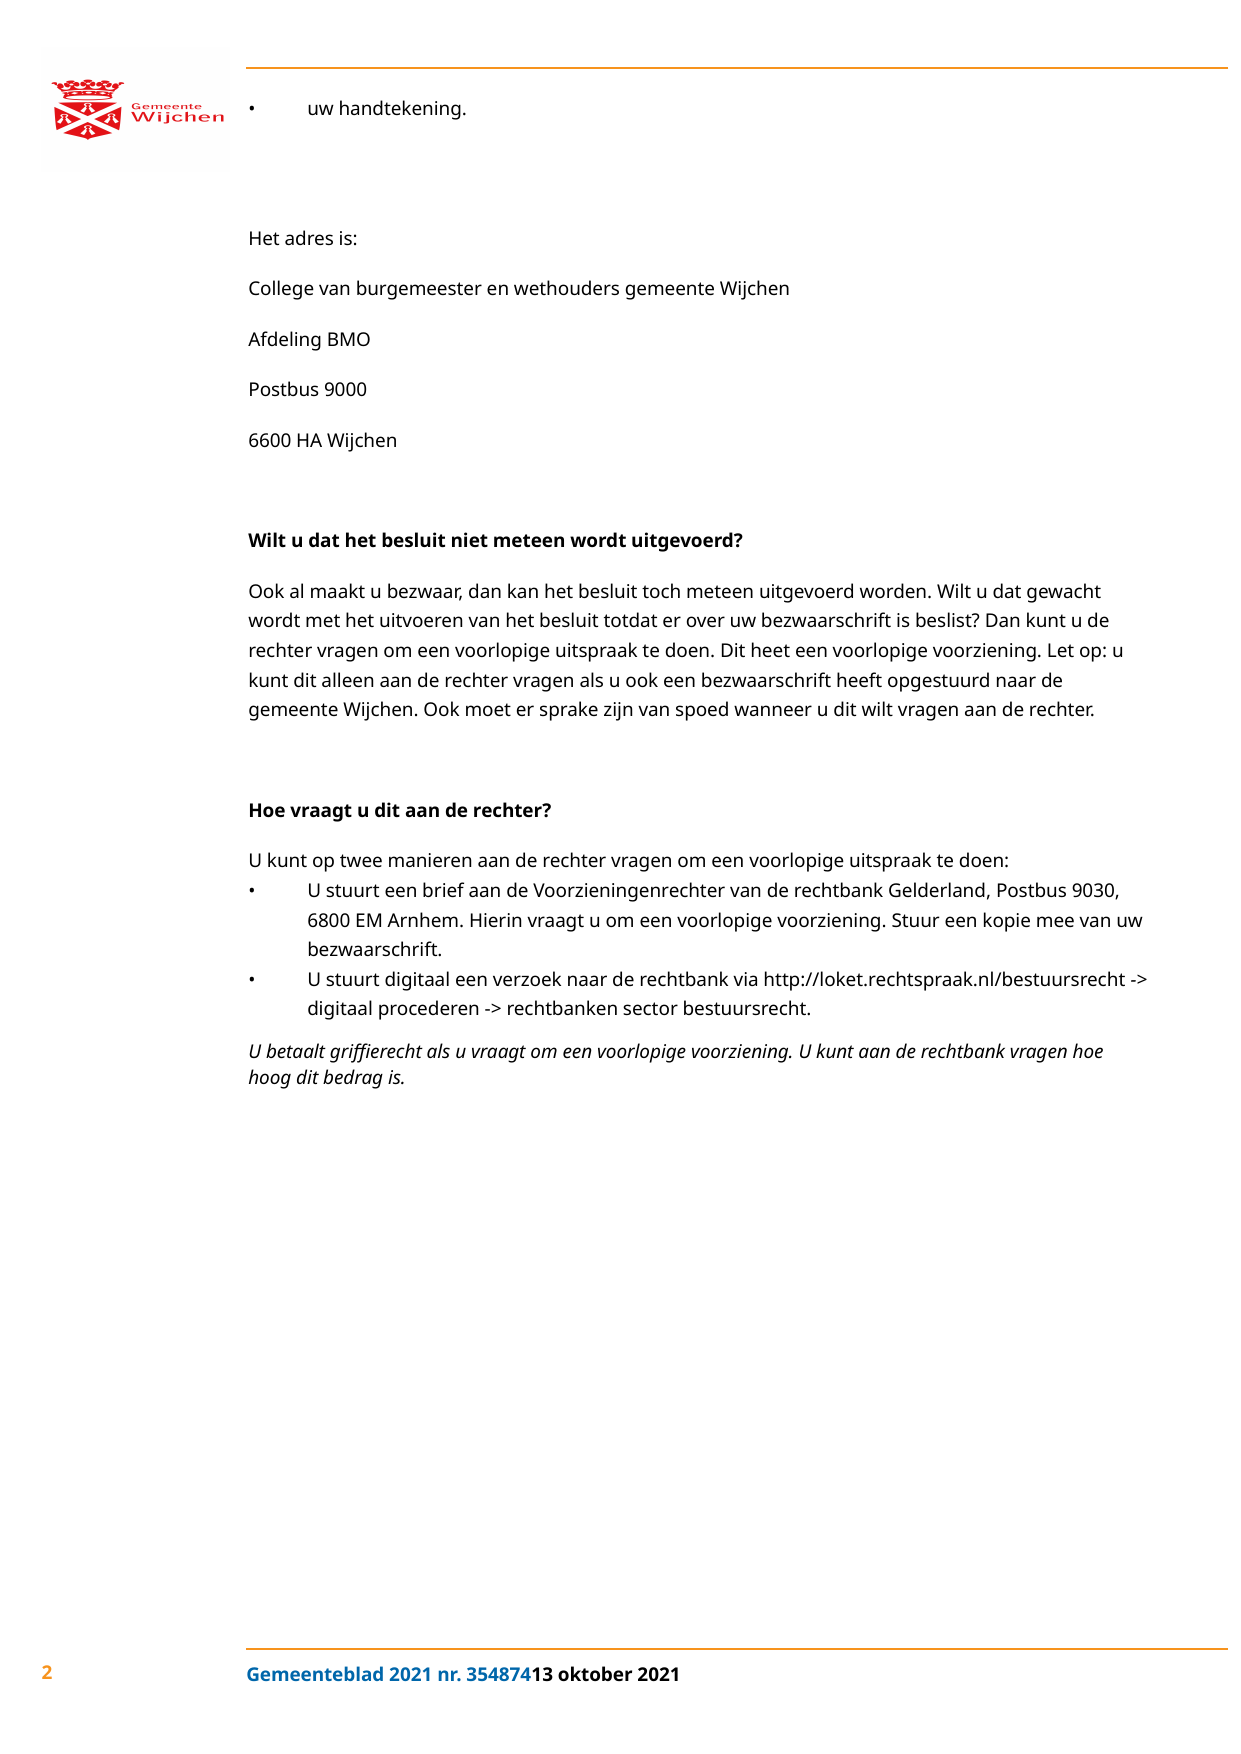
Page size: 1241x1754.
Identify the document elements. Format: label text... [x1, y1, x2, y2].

text 6600 HA Wijchen [248, 427, 1152, 453]
list uw handtekening. [248, 95, 1152, 121]
text U kunt op twee manieren aan de rechter vragen om een voorlopige uitspraak te doen: [248, 848, 1152, 873]
picture [41, 47, 231, 172]
text College van burgemeester en wethouders gemeente Wijchen [248, 276, 1152, 301]
text U betaalt griffierecht als u vraagt om een voorlopige voorziening. U kunt aan de rechtbank vragen hoe hoog dit bedrag is. [248, 1039, 1152, 1090]
text Wilt u dat het besluit niet meteen wordt uitgevoerd? [248, 528, 1152, 553]
text Afdeling BMO [248, 326, 1152, 352]
list U stuurt digitaal een verzoek naar de rechtbank via http://loket.rechtspraak.nl/bestuursrecht -> digitaal procederen -> rechtbanken sector bestuursrecht. [248, 966, 1152, 1021]
text Ook al maakt u bezwaar, dan kan het besluit toch meteen uitgevoerd worden. Wilt u dat gewacht wordt met het uitvoeren van het besluit totdat er over uw bezwaarschrift is beslist? Dan kunt u de rechter vragen om een voorlopige uitspraak te doen. Dit heet een voorlopige voorziening. Let op: u kunt dit alleen aan de rechter vragen als u ook een bezwaarschrift heeft opgestuurd naar de gemeente Wijchen. Ook moet er sprake zijn van spoed wanneer u dit wilt vragen aan de rechter. [248, 578, 1152, 722]
text Het adres is: [248, 225, 1152, 251]
text Hoe vraagt u dit aan de rechter? [248, 797, 1152, 823]
text Postbus 9000 [248, 376, 1152, 402]
list U stuurt een brief aan de Voorzieningenrechter van de rechtbank Gelderland, Postbus 9030, 6800 EM Arnhem. Hierin vraagt u om een voorlopige voorziening. Stuur een kopie mee van uw bezwaarschrift. [248, 877, 1152, 962]
